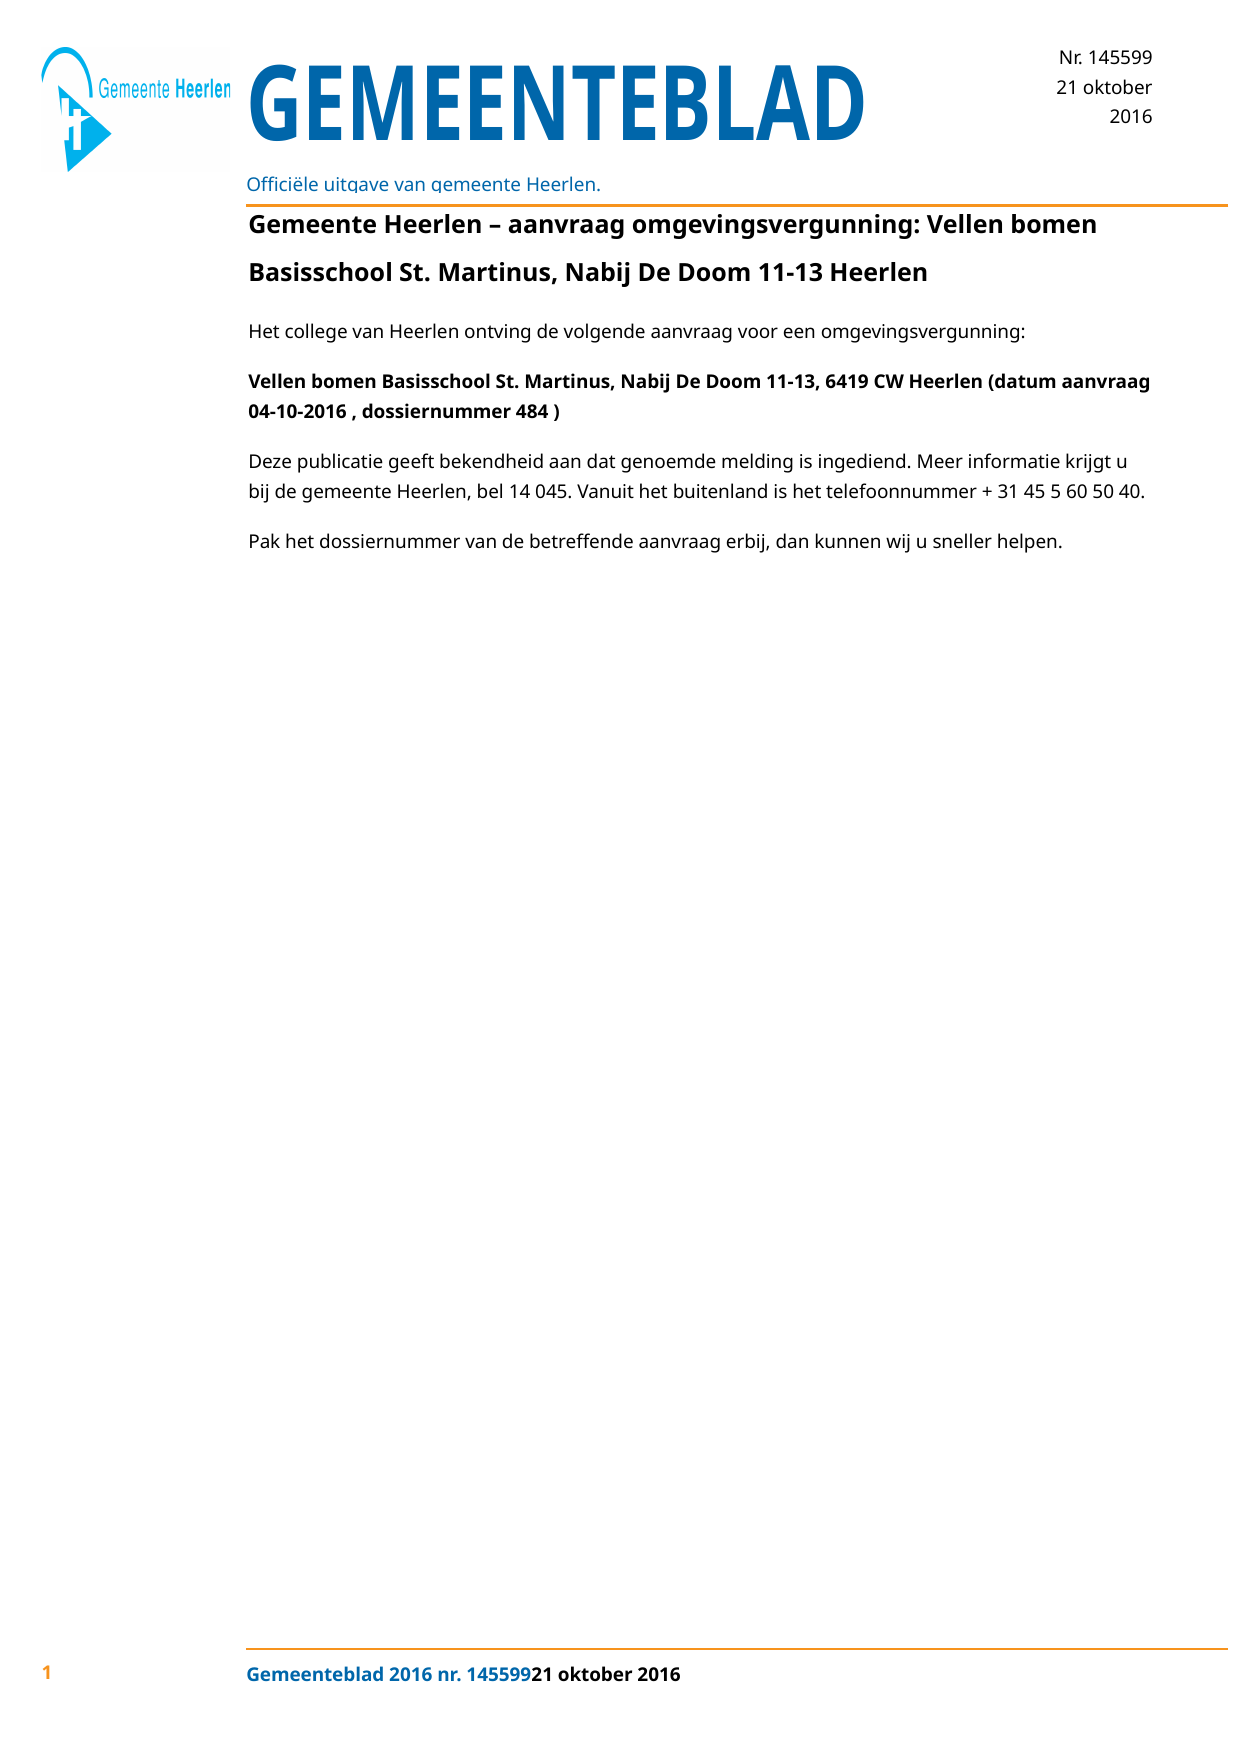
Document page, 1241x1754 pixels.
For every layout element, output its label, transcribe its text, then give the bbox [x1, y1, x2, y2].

text Vellen bomen Basisschool St. Martinus, Nabij De Doom 11-13, 6419 CW Heerlen (datum aanvraag 04-10-2016 , dossiernummer 484 ) [248, 368, 1152, 424]
text Pak het dossiernummer van de betreffende aanvraag erbij, dan kunnen wij u sneller helpen. [248, 528, 1152, 554]
text Gemeente Heerlen – aanvraag omgevingsvergunning: Vellen bomen Basisschool St. Martinus, Nabij De Doom 11-13 Heerlen [248, 207, 1152, 288]
picture [41, 47, 231, 172]
text Het college van Heerlen ontving de volgende aanvraag voor een omgevingsvergunning: [248, 318, 1152, 344]
text Deze publicatie geeft bekendheid aan dat genoemde melding is ingediend. Meer informatie krijgt u bij de gemeente Heerlen, bel 14 045. Vanuit het buitenland is het telefoonnummer + 31 45 5 60 50 40. [248, 448, 1152, 504]
picture [41, 47, 58, 70]
